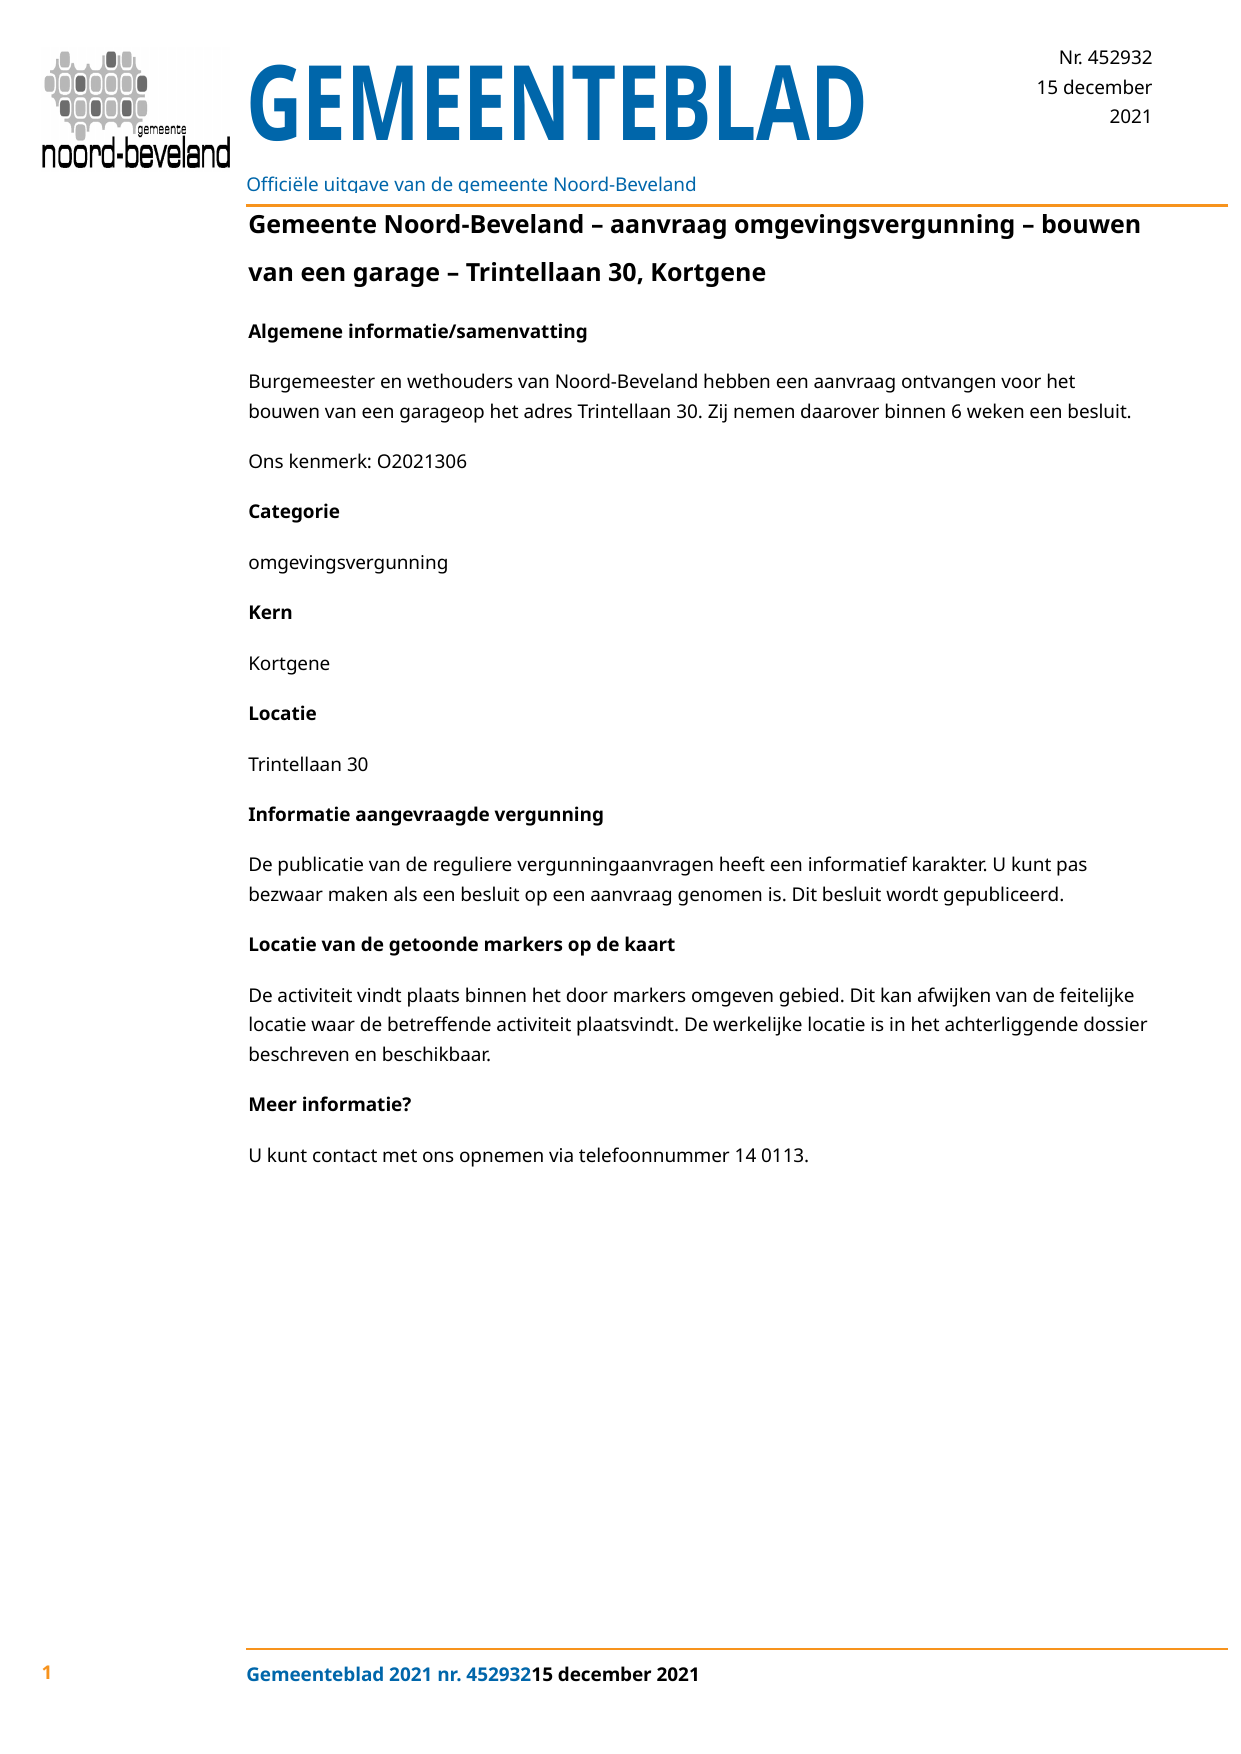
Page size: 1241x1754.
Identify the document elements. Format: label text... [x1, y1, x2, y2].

text Ons kenmerk: O2021306 [248, 448, 1152, 474]
text Trintellaan 30 [248, 751, 1152, 777]
picture [41, 47, 231, 172]
text Burgemeester en wethouders van Noord-Beveland hebben een aanvraag ontvangen voor het bouwen van een garageop het adres Trintellaan 30. Zij nemen daarover binnen 6 weken een besluit. [248, 368, 1152, 424]
text Informatie aangevraagde vergunning [248, 801, 1152, 827]
text omgevingsvergunning [248, 549, 1152, 575]
text U kunt contact met ons opnemen via telefoonnummer 14 0113. [248, 1142, 1152, 1168]
text Meer informatie? [248, 1092, 1152, 1117]
text De publicatie van de reguliere vergunningaanvragen heeft een informatief karakter. U kunt pas bezwaar maken als een besluit op een aanvraag genomen is. Dit besluit wordt gepubliceerd. [248, 852, 1152, 907]
text Algemene informatie/samenvatting [248, 318, 1152, 344]
text Kortgene [248, 650, 1152, 676]
text Locatie [248, 700, 1152, 726]
text Kern [248, 599, 1152, 625]
text Categorie [248, 499, 1152, 524]
text Gemeente Noord-Beveland – aanvraag omgevingsvergunning – bouwen van een garage – Trintellaan 30, Kortgene [248, 207, 1152, 288]
text De activiteit vindt plaats binnen het door markers omgeven gebied. Dit kan afwijken van de feitelijke locatie waar de betreffende activiteit plaatsvindt. De werkelijke locatie is in het achterliggende dossier beschreven en beschikbaar. [248, 982, 1152, 1067]
text Locatie van de getoonde markers op de kaart [248, 932, 1152, 957]
